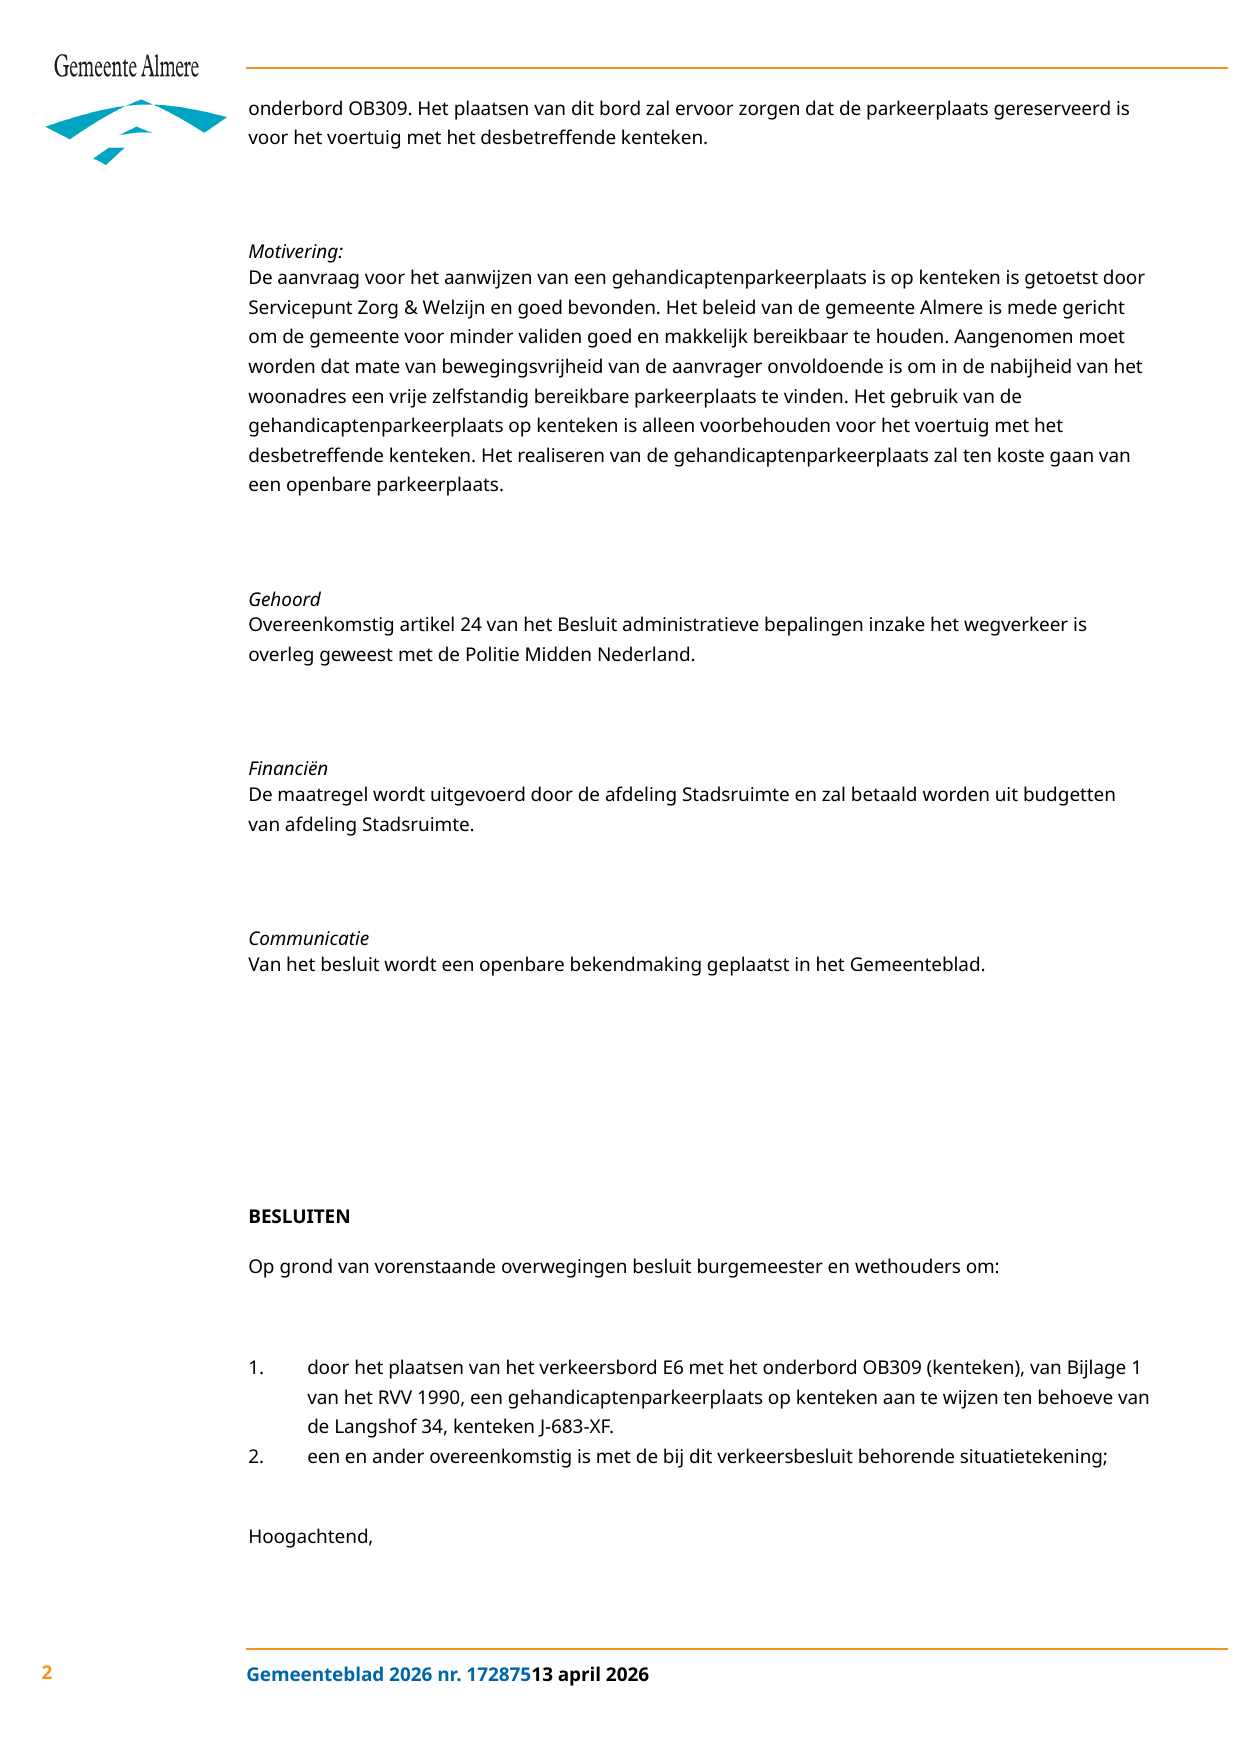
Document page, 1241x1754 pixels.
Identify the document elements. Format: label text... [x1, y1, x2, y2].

list door het plaatsen van het verkeersbord E6 met het onderbord OB309 (kenteken), van Bijlage 1 van het RVV 1990, een gehandicaptenparkeerplaats op kenteken aan te wijzen ten behoeve van de Langshof 34, kenteken J-683-XF. [248, 1354, 1152, 1439]
text BESLUITEN [248, 1203, 1152, 1229]
list een en ander overeenkomstig is met de bij dit verkeersbesluit behorende situatietekening; [248, 1443, 1152, 1469]
text Financiën [248, 756, 1152, 781]
text Op grond van vorenstaande overwegingen besluit burgemeester en wethouders om: [248, 1253, 1152, 1279]
text De maatregel wordt uitgevoerd door de afdeling Stadsruimte en zal betaald worden uit budgetten van afdeling Stadsruimte. [248, 781, 1152, 837]
text onderbord OB309. Het plaatsen van dit bord zal ervoor zorgen dat de parkeerplaats gereserveerd is voor het voertuig met het desbetreffende kenteken. [248, 95, 1152, 150]
text Hoogachtend, [248, 1523, 1152, 1549]
text Overeenkomstig artikel 24 van het Besluit administratieve bepalingen inzake het wegverkeer is overleg geweest met de Politie Midden Nederland. [248, 612, 1152, 667]
text Gehoord [248, 586, 1152, 612]
picture [41, 47, 231, 172]
text Motivering: [248, 239, 1152, 264]
text Communicatie [248, 925, 1152, 951]
text Van het besluit wordt een openbare bekendmaking geplaatst in het Gemeenteblad. [248, 951, 1152, 977]
text De aanvraag voor het aanwijzen van een gehandicaptenparkeerplaats is op kenteken is getoetst door Servicepunt Zorg & Welzijn en goed bevonden. Het beleid van de gemeente Almere is mede gericht om de gemeente voor minder validen goed en makkelijk bereikbaar te houden. Aangenomen moet worden dat mate van bewegingsvrijheid van de aanvrager onvoldoende is om in de nabijheid van het woonadres een vrije zelfstandig bereikbare parkeerplaats te vinden. Het gebruik van de gehandicaptenparkeerplaats op kenteken is alleen voorbehouden voor het voertuig met het desbetreffende kenteken. Het realiseren van de gehandicaptenparkeerplaats zal ten koste gaan van een openbare parkeerplaats. [248, 264, 1152, 497]
